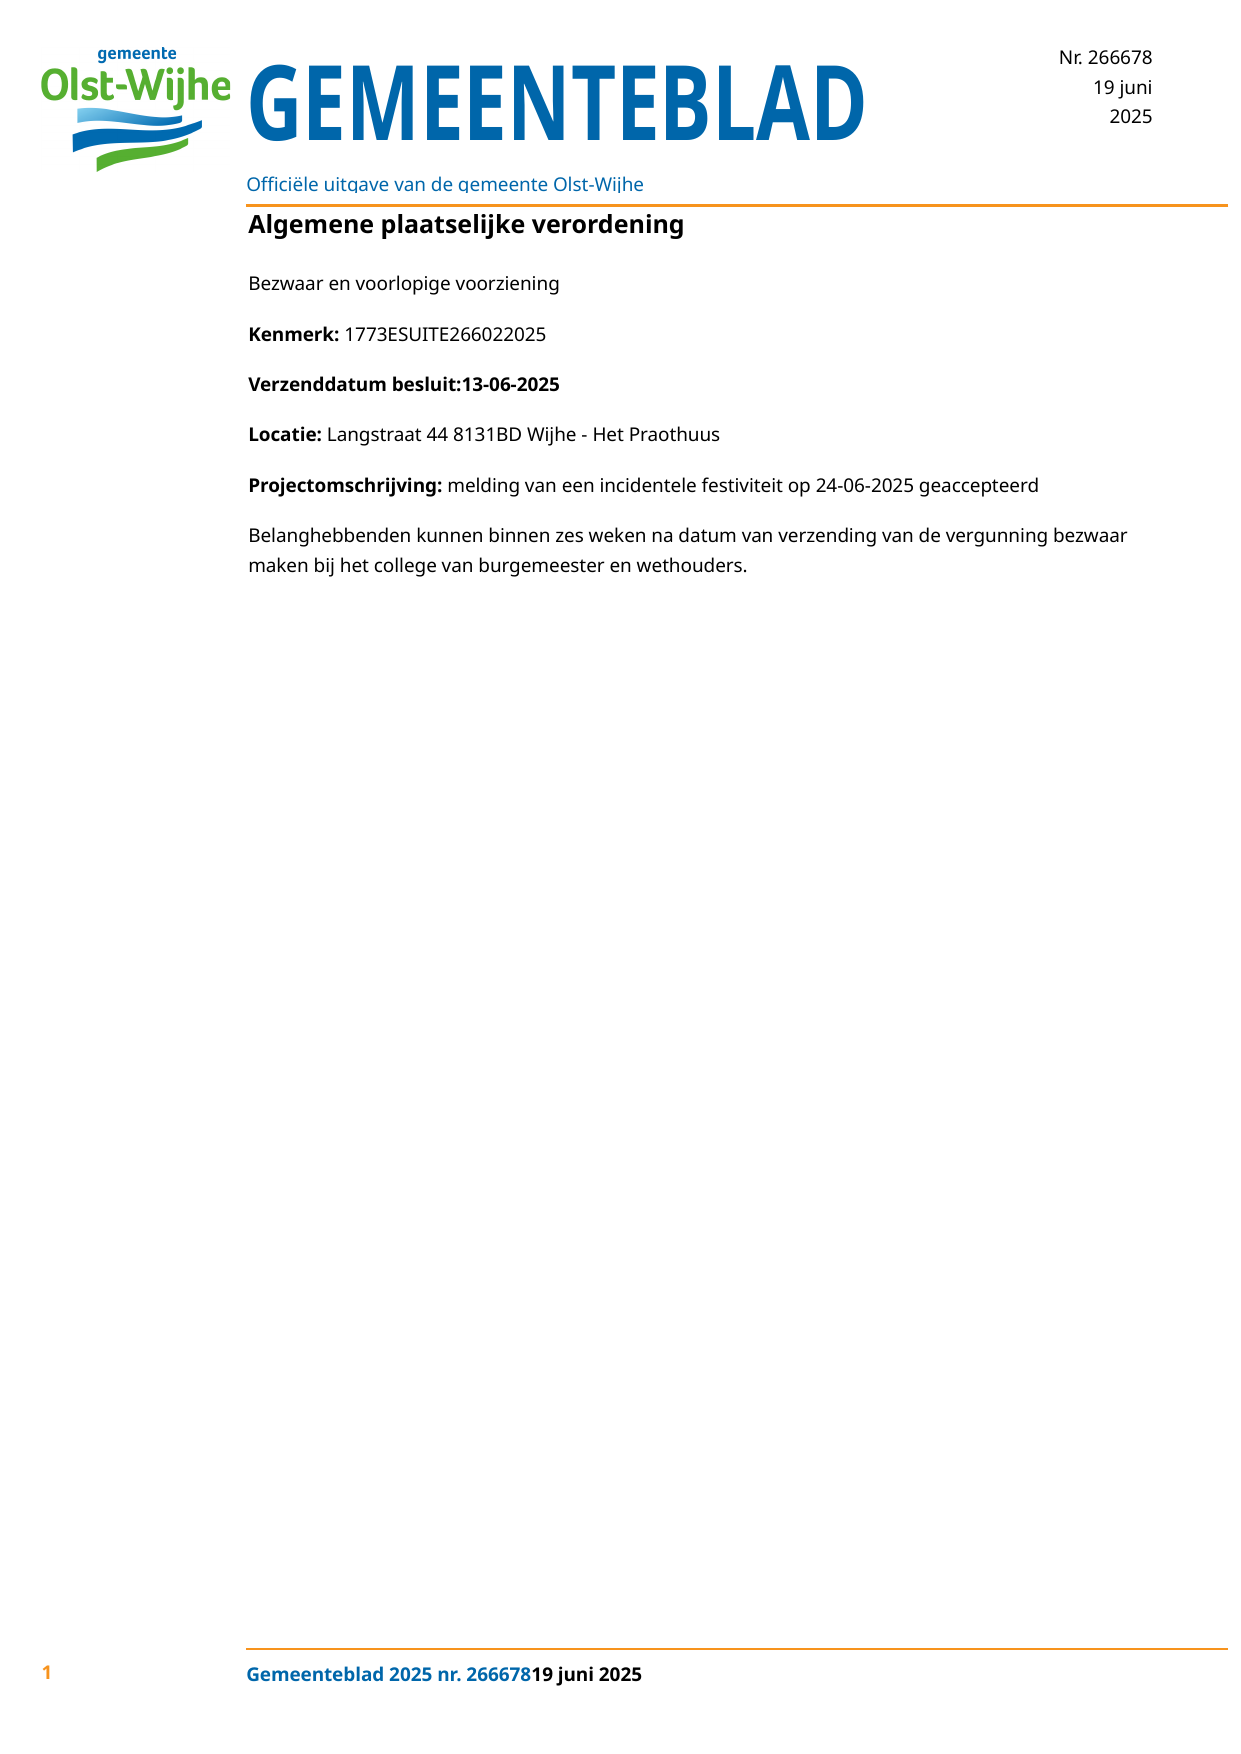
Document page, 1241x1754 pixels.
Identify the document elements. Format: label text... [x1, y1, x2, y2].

text Verzenddatum besluit:13-06-2025 [248, 371, 1152, 397]
text Algemene plaatselijke verordening [248, 207, 1152, 241]
text Kenmerk: 1773ESUITE266022025 [248, 321, 1152, 346]
text Projectomschrijving: melding van een incidentele festiviteit op 24-06-2025 geaccepteerd [248, 472, 1152, 498]
picture [41, 47, 231, 172]
text Bezwaar en voorlopige voorziening [248, 270, 1152, 296]
text Belanghebbenden kunnen binnen zes weken na datum van verzending van de vergunning bezwaar maken bij het college van burgemeester en wethouders. [248, 522, 1152, 578]
text Locatie: Langstraat 44 8131BD Wijhe - Het Praothuus [248, 422, 1152, 447]
